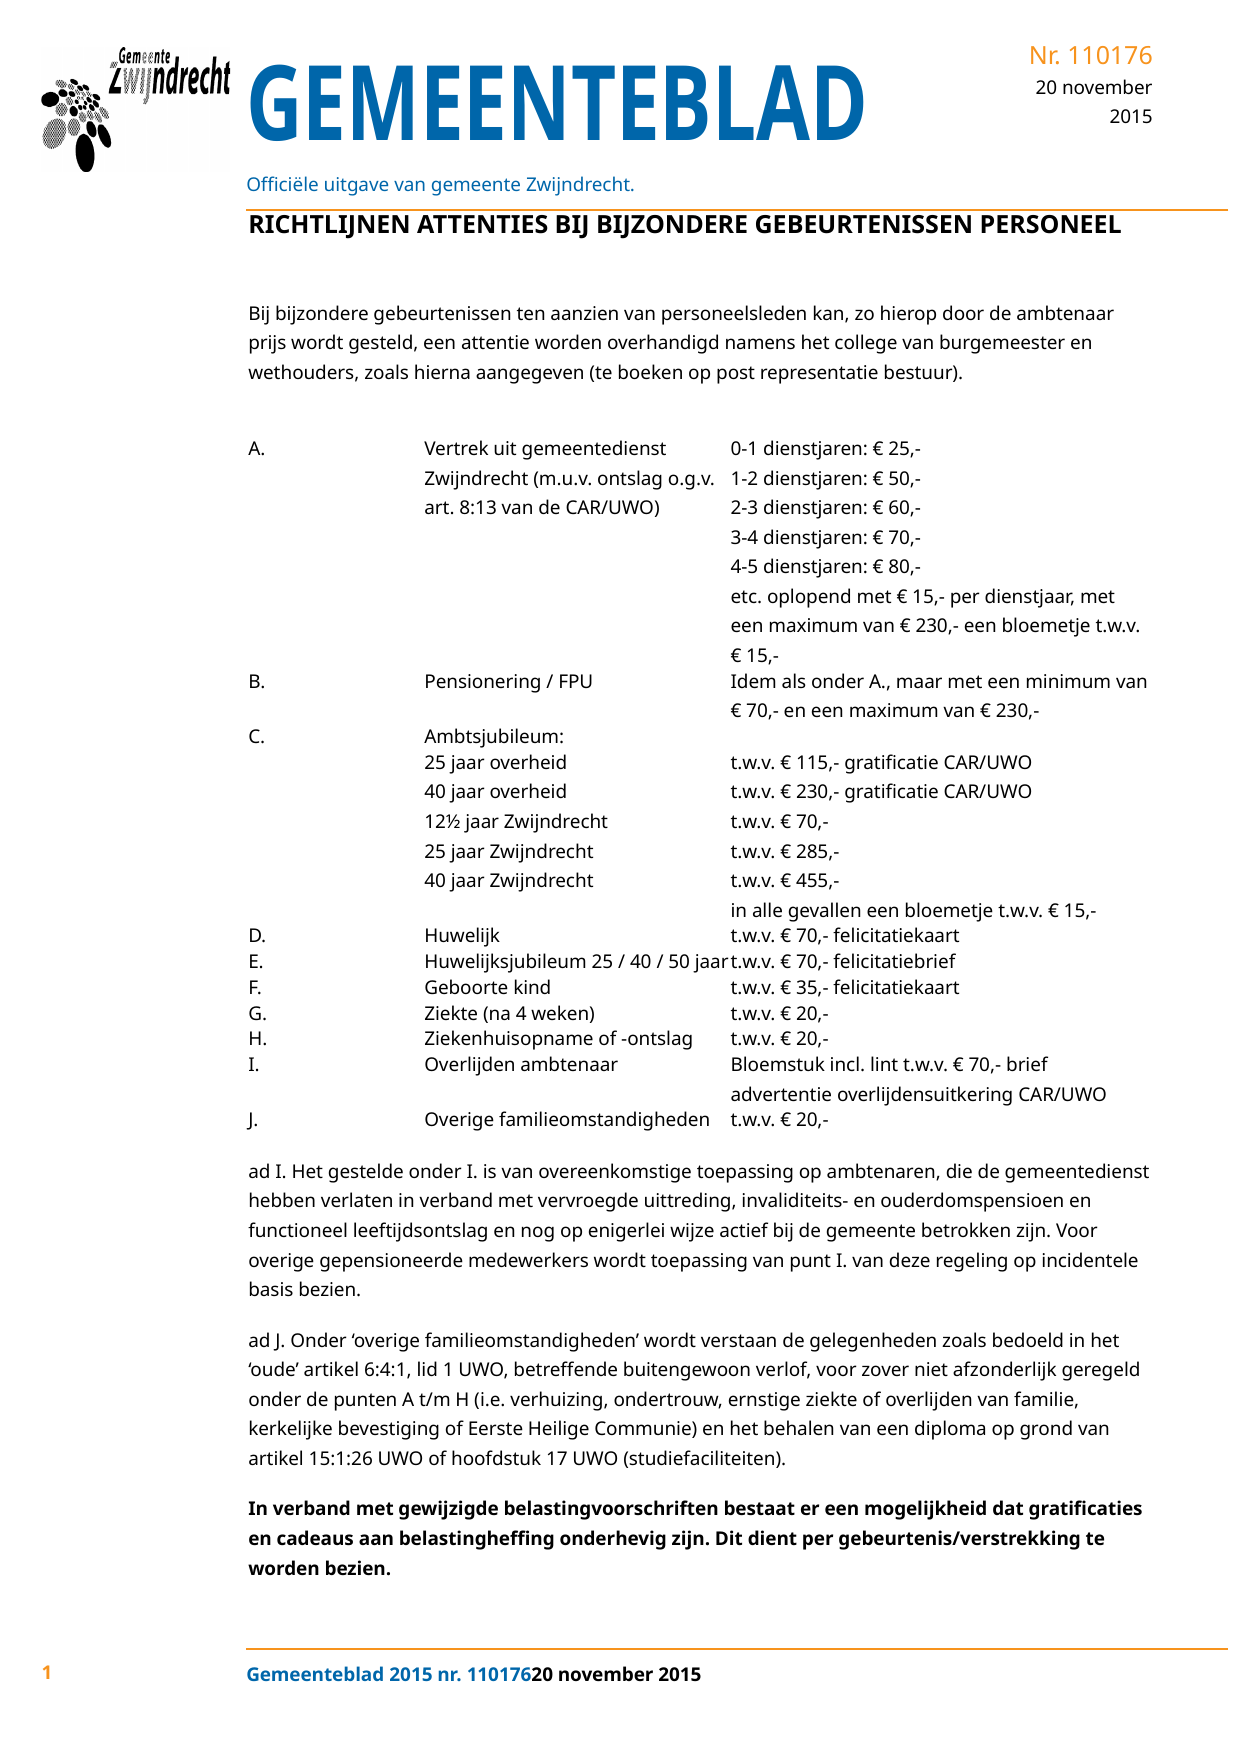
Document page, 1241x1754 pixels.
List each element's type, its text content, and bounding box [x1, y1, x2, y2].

table_cell Ziekte (na 4 weken) [424, 1000, 730, 1026]
text In verband met gewijzigde belastingvoorschriften bestaat er een mogelijkheid dat gratificaties en cadeaus aan belastingheffing onderhevig zijn. Dit dient per gebeurtenis/verstrekking te worden bezien. [248, 1496, 1152, 1581]
table_cell Pensionering / FPU [424, 668, 730, 723]
table_cell F. [248, 974, 424, 1000]
table_cell Ambtsjubileum: [424, 723, 730, 749]
table_cell Huwelijksjubileum 25 / 40 / 50 jaar [424, 949, 730, 974]
table_cell t.w.v. € 70,- felicitatiekaart [730, 923, 1152, 948]
table_cell H. [248, 1026, 424, 1051]
table_cell Overlijden ambtenaar [424, 1051, 730, 1107]
table_cell C. [248, 723, 424, 749]
table_header Vertrek uit gemeentedienst Zwijndrecht (m.u.v. ontslag o.g.v. art. 8:13 van de CAR/UWO) [424, 435, 730, 668]
table_cell G. [248, 1000, 424, 1026]
text Bij bijzondere gebeurtenissen ten aanzien van personeelsleden kan, zo hierop door de ambtenaar prijs wordt gesteld, een attentie worden overhandigd namens het college van burgemeester en wethouders, zoals hierna aangegeven (te boeken op post representatie bestuur). [248, 300, 1152, 385]
text RICHTLIJNEN ATTENTIES BIJ BIJZONDERE GEBEURTENISSEN PERSONEEL [248, 211, 1152, 241]
table_cell t.w.v. € 70,- felicitatiebrief [730, 949, 1152, 974]
table_cell 25 jaar overheid 40 jaar overheid 12½ jaar Zwijndrecht 25 jaar Zwijndrecht 40 jaar Zwijndrecht [424, 749, 730, 923]
table_cell [248, 749, 424, 923]
table_cell [730, 723, 1152, 749]
table_cell t.w.v. € 115,- gratificatie CAR/UWO t.w.v. € 230,- gratificatie CAR/UWO t.w.v. € 70,- t.w.v. € 285,- t.w.v. € 455,- in alle gevallen een bloemetje t.w.v. € 15,- [730, 749, 1152, 923]
table_header A. [248, 435, 424, 668]
table_cell E. [248, 949, 424, 974]
table_cell Huwelijk [424, 923, 730, 948]
table_cell I. [248, 1051, 424, 1107]
table_cell Bloemstuk incl. lint t.w.v. € 70,- brief advertentie overlijdensuitkering CAR/UWO [730, 1051, 1152, 1107]
picture [41, 47, 231, 172]
table_cell Geboorte kind [424, 974, 730, 1000]
text ad J. Onder ‘overige familieomstandigheden’ wordt verstaan de gelegenheden zoals bedoeld in het ‘oude’ artikel 6:4:1, lid 1 UWO, betreffende buitengewoon verlof, voor zover niet afzonderlijk geregeld onder de punten A t/m H (i.e. verhuizing, ondertrouw, ernstige ziekte of overlijden van familie, kerkelijke bevestiging of Eerste Heilige Communie) en het behalen van een diploma op grond van artikel 15:1:26 UWO of hoofdstuk 17 UWO (studiefaciliteiten). [248, 1327, 1152, 1471]
table_cell t.w.v. € 20,- [730, 1107, 1152, 1132]
text ad I. Het gestelde onder I. is van overeenkomstige toepassing op ambtenaren, die de gemeentedienst hebben verlaten in verband met vervroegde uittreding, invaliditeits- en ouderdomspensioen en functioneel leeftijdsontslag en nog op enigerlei wijze actief bij de gemeente betrokken zijn. Voor overige gepensioneerde medewerkers wordt toepassing van punt I. van deze regeling op incidentele basis bezien. [248, 1158, 1152, 1302]
table_cell t.w.v. € 20,- [730, 1026, 1152, 1051]
table_cell D. [248, 923, 424, 948]
table_cell Ziekenhuisopname of -ontslag [424, 1026, 730, 1051]
table_cell Idem als onder A., maar met een minimum van € 70,- en een maximum van € 230,- [730, 668, 1152, 723]
table_cell Overige familieomstandigheden [424, 1107, 730, 1132]
table_cell t.w.v. € 35,- felicitatiekaart [730, 974, 1152, 1000]
table_header 0-1 dienstjaren: € 25,- 1-2 dienstjaren: € 50,- 2-3 dienstjaren: € 60,- 3-4 dienstjaren: € 70,- 4-5 dienstjaren: € 80,- etc. oplopend met € 15,- per dienstjaar, met een maximum van € 230,- een bloemetje t.w.v. € 15,- [730, 435, 1152, 668]
table_cell B. [248, 668, 424, 723]
table_cell t.w.v. € 20,- [730, 1000, 1152, 1026]
table_cell J. [248, 1107, 424, 1132]
